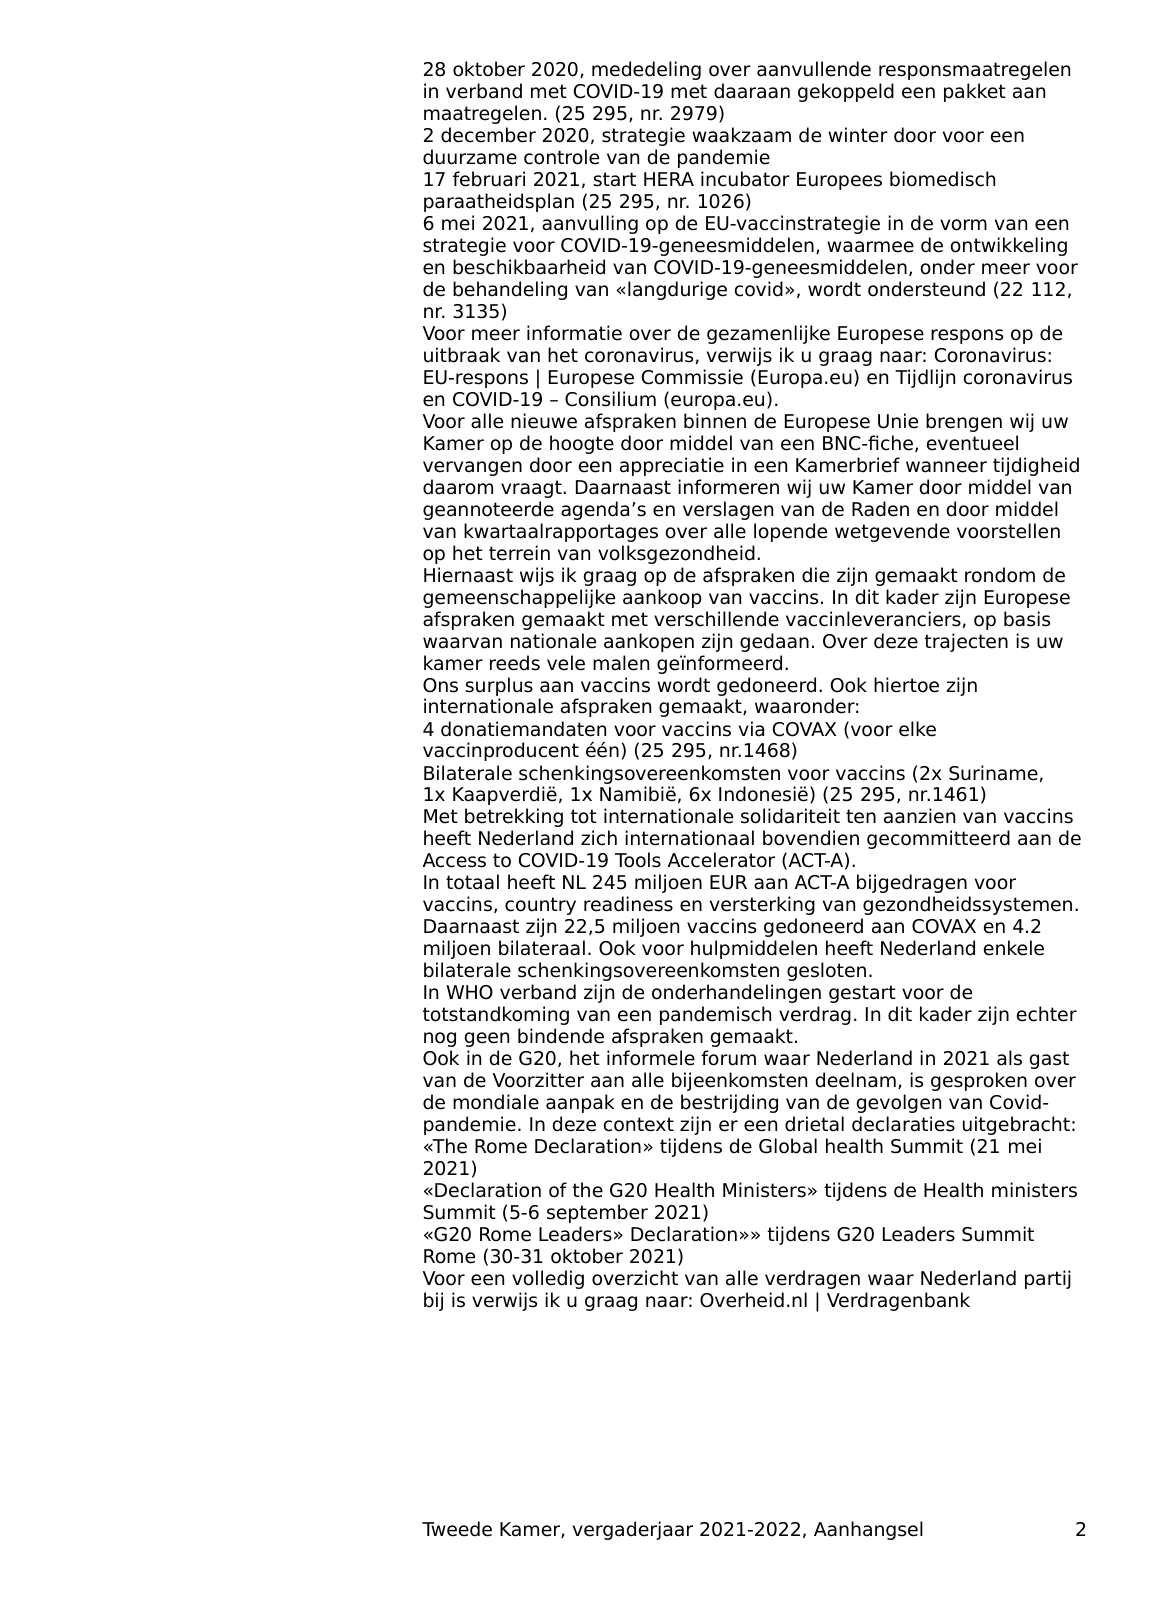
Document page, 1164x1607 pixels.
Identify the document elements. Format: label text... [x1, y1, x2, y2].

text Voor een volledig overzicht van alle verdragen waar Nederland partij bij is verwijs ik u graag naar: Overheid.nl | Verdragenbank [422, 1268, 1087, 1312]
text In WHO verband zijn de onderhandelingen gestart voor de totstandkoming van een pandemisch verdrag. In dit kader zijn echter nog geen bindende afspraken gemaakt. [422, 982, 1087, 1048]
text 28 oktober 2020, mededeling over aanvullende responsmaatregelen in verband met COVID-19 met daaraan gekoppeld een pakket aan maatregelen. (25 295, nr. 2979) [422, 59, 1087, 125]
text 6 mei 2021, aanvulling op de EU-vaccinstrategie in de vorm van een strategie voor COVID-19-geneesmiddelen, waarmee de ontwikkeling en beschikbaarheid van COVID-19-geneesmiddelen, onder meer voor de behandeling van «langdurige covid», wordt ondersteund (22 112, nr. 3135) [422, 213, 1087, 323]
text Ons surplus aan vaccins wordt gedoneerd. Ook hiertoe zijn internationale afspraken gemaakt, waaronder: [422, 674, 1087, 718]
text «Declaration of the G20 Health Ministers» tijdens de Health ministers Summit (5-6 september 2021) [422, 1180, 1087, 1224]
text Met betrekking tot internationale solidariteit ten aanzien van vaccins heeft Nederland zich internationaal bovendien gecommitteerd aan de Access to COVID-19 Tools Accelerator (ACT-A). [422, 806, 1087, 872]
text 2 december 2020, strategie waakzaam de winter door voor een duurzame controle van de pandemie [422, 125, 1087, 169]
text «The Rome Declaration» tijdens de Global health Summit (21 mei 2021) [422, 1136, 1087, 1180]
text Voor alle nieuwe afspraken binnen de Europese Unie brengen wij uw Kamer op de hoogte door middel van een BNC-fiche, eventueel vervangen door een appreciatie in een Kamerbrief wanneer tijdigheid daarom vraagt. Daarnaast informeren wij uw Kamer door middel van geannoteerde agenda’s en verslagen van de Raden en door middel van kwartaalrapportages over alle lopende wetgevende voorstellen op het terrein van volksgezondheid. [422, 411, 1087, 564]
text 17 februari 2021, start HERA incubator Europees biomedisch paraatheidsplan (25 295, nr. 1026) [422, 169, 1087, 213]
text Bilaterale schenkingsovereenkomsten voor vaccins (2x Suriname, 1x Kaapverdië, 1x Namibië, 6x Indonesië) (25 295, nr.1461) [422, 762, 1087, 806]
text Voor meer informatie over de gezamenlijke Europese respons op de uitbraak van het coronavirus, verwijs ik u graag naar: Coronavirus: EU-respons | Europese Commissie (Europa.eu) en Tijdlijn coronavirus en COVID-19 – Consilium (europa.eu). [422, 323, 1087, 411]
text Ook in de G20, het informele forum waar Nederland in 2021 als gast van de Voorzitter aan alle bijeenkomsten deelnam, is gesproken over de mondiale aanpak en de bestrijding van de gevolgen van Covid-pandemie. In deze context zijn er een drietal declaraties uitgebracht: [422, 1048, 1087, 1136]
text «G20 Rome Leaders» Declaration»» tijdens G20 Leaders Summit Rome (30-31 oktober 2021) [422, 1224, 1087, 1268]
text Hiernaast wijs ik graag op de afspraken die zijn gemaakt rondom de gemeenschappelijke aankoop van vaccins. In dit kader zijn Europese afspraken gemaakt met verschillende vaccinleveranciers, op basis waarvan nationale aankopen zijn gedaan. Over deze trajecten is uw kamer reeds vele malen geïnformeerd. [422, 564, 1087, 674]
text In totaal heeft NL 245 miljoen EUR aan ACT-A bijgedragen voor vaccins, country readiness en versterking van gezondheidssystemen. Daarnaast zijn 22,5 miljoen vaccins gedoneerd aan COVAX en 4.2 miljoen bilateraal. Ook voor hulpmiddelen heeft Nederland enkele bilaterale schenkingsovereenkomsten gesloten. [422, 872, 1087, 982]
text 4 donatiemandaten voor vaccins via COVAX (voor elke vaccinproducent één) (25 295, nr.1468) [422, 718, 1087, 762]
